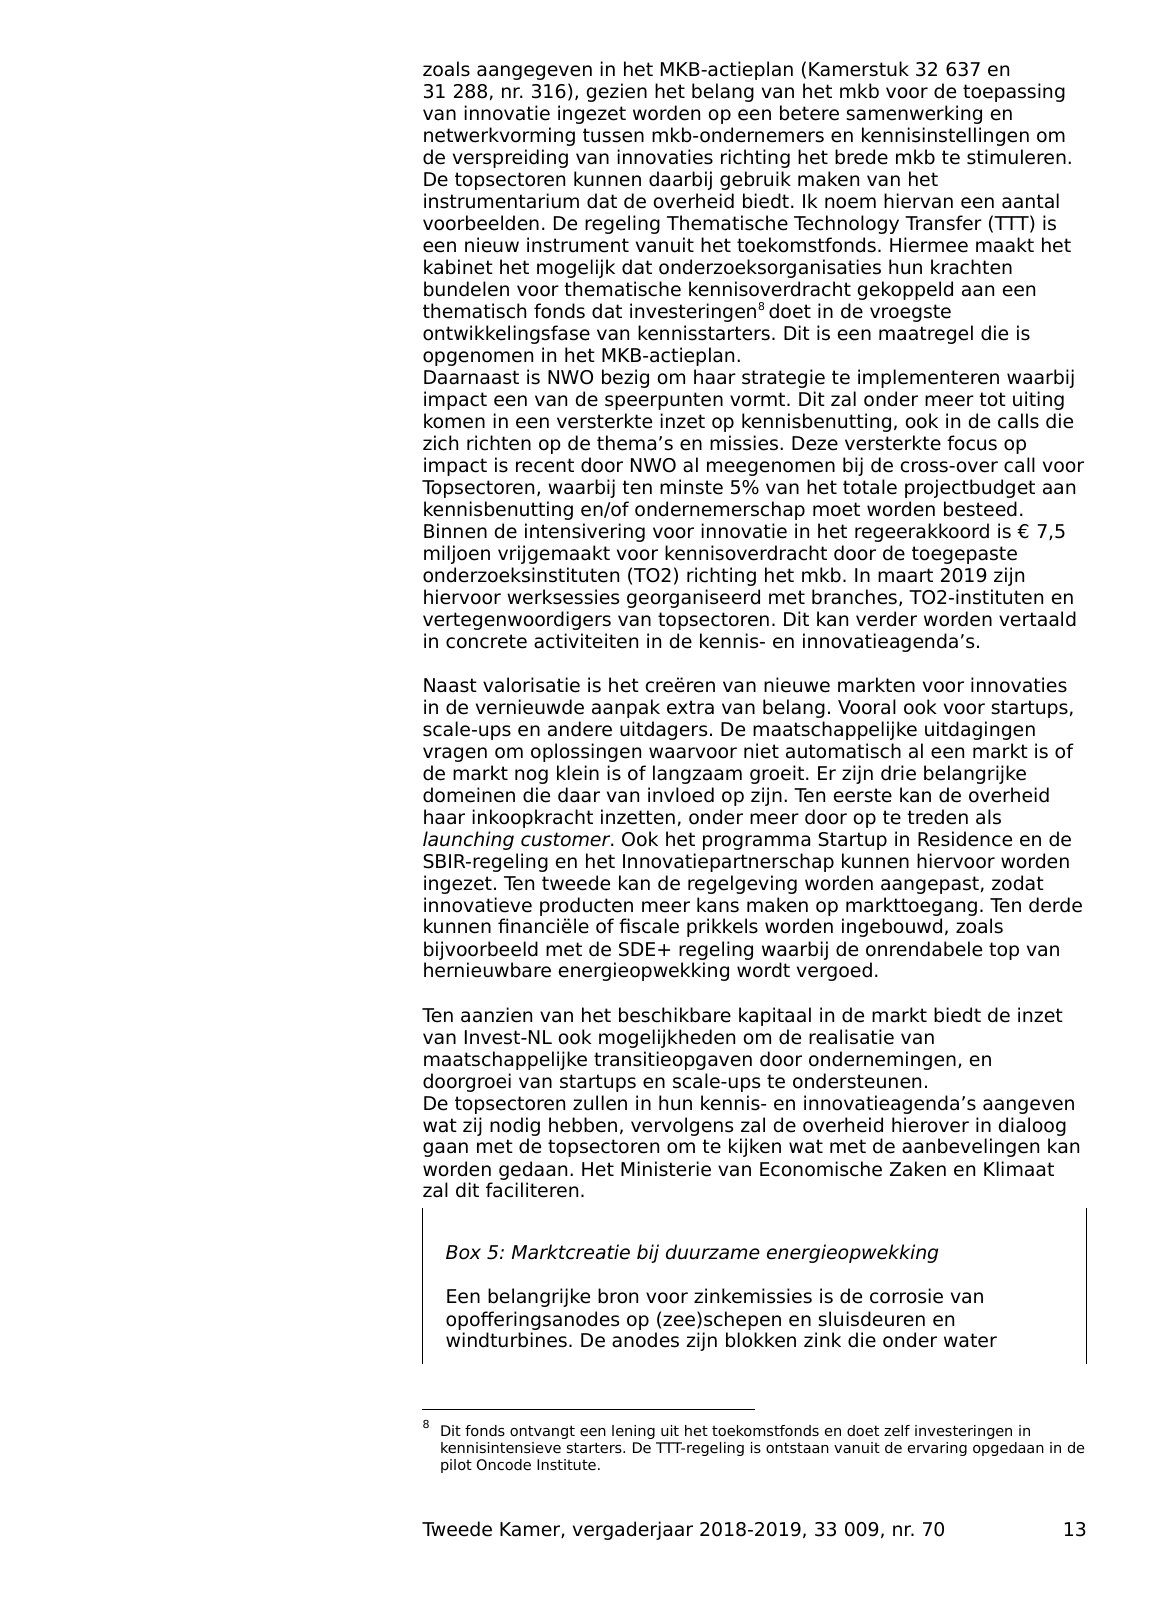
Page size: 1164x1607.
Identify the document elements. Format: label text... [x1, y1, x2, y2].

text Ten aanzien van het beschikbare kapitaal in de markt biedt de inzet van Invest-NL ook mogelijkheden om de realisatie van maatschappelijke transitieopgaven door ondernemingen, en doorgroei van startups en scale-ups te ondersteunen. [422, 1004, 1087, 1092]
text Dit fonds ontvangt een lening uit het toekomstfonds en doet zelf investeringen in kennisintensieve starters. De TTT-regeling is ontstaan vanuit de ervaring opgedaan in de pilot Oncode Institute. [422, 1418, 1087, 1474]
text Binnen de intensivering voor innovatie in het regeerakkoord is € 7,5 miljoen vrijgemaakt voor kennisoverdracht door de toegepaste onderzoeksinstituten (TO2) richting het mkb. In maart 2019 zijn hiervoor werksessies georganiseerd met branches, TO2-instituten en vertegenwoordigers van topsectoren. Dit kan verder worden vertaald in concrete activiteiten in de kennis- en innovatieagenda’s. [422, 521, 1087, 652]
text Daarnaast is NWO bezig om haar strategie te implementeren waarbij impact een van de speerpunten vormt. Dit zal onder meer tot uiting komen in een versterkte inzet op kennisbenutting, ook in de calls die zich richten op de thema’s en missies. Deze versterkte focus op impact is recent door NWO al meegenomen bij de cross-over call voor Topsectoren, waarbij ten minste 5% van het totale projectbudget aan kennisbenutting en/of ondernemerschap moet worden besteed. [422, 367, 1087, 521]
text Naast valorisatie is het creëren van nieuwe markten voor innovaties in de vernieuwde aanpak extra van belang. Vooral ook voor startups, scale-ups en andere uitdagers. De maatschappelijke uitdagingen vragen om oplossingen waarvoor niet automatisch al een markt is of de markt nog klein is of langzaam groeit. Er zijn drie belangrijke domeinen die daar van invloed op zijn. Ten eerste kan de overheid haar inkoopkracht inzetten, onder meer door op te treden als launching customer. Ook het programma Startup in Residence en de SBIR-regeling en het Innovatiepartnerschap kunnen hiervoor worden ingezet. Ten tweede kan de regelgeving worden aangepast, zodat innovatieve producten meer kans maken op markttoegang. Ten derde kunnen financiële of fiscale prikkels worden ingebouwd, zoals bijvoorbeeld met de SDE+ regeling waarbij de onrendabele top van hernieuwbare energieopwekking wordt vergoed. [422, 675, 1087, 982]
text zoals aangegeven in het MKB-actieplan (Kamerstuk 32 637 en 31 288, nr. 316), gezien het belang van het mkb voor de toepassing van innovatie ingezet worden op een betere samenwerking en netwerkvorming tussen mkb-ondernemers en kennisinstellingen om de verspreiding van innovaties richting het brede mkb te stimuleren. [422, 59, 1087, 169]
table_header Box 5: Marktcreatie bij duurzame energieopwekking Een belangrijke bron voor zinkemissies is de corrosie van opofferingsanodes op (zee)schepen en sluisdeuren en windturbines. De anodes zijn blokken zink die onder water [423, 1208, 1086, 1364]
text De topsectoren zullen in hun kennis- en innovatieagenda’s aangeven wat zij nodig hebben, vervolgens zal de overheid hierover in dialoog gaan met de topsectoren om te kijken wat met de aanbevelingen kan worden gedaan. Het Ministerie van Economische Zaken en Klimaat zal dit faciliteren. [422, 1092, 1087, 1202]
text De topsectoren kunnen daarbij gebruik maken van het instrumentarium dat de overheid biedt. Ik noem hiervan een aantal voorbeelden. De regeling Thematische Technology Transfer (TTT) is een nieuw instrument vanuit het toekomstfonds. Hiermee maakt het kabinet het mogelijk dat onderzoeksorganisaties hun krachten bundelen voor thematische kennisoverdracht gekoppeld aan een thematisch fonds dat investeringendoet in de vroegste ontwikkelingsfase van kennisstarters. Dit is een maatregel die is opgenomen in het MKB-actieplan. [422, 169, 1087, 367]
